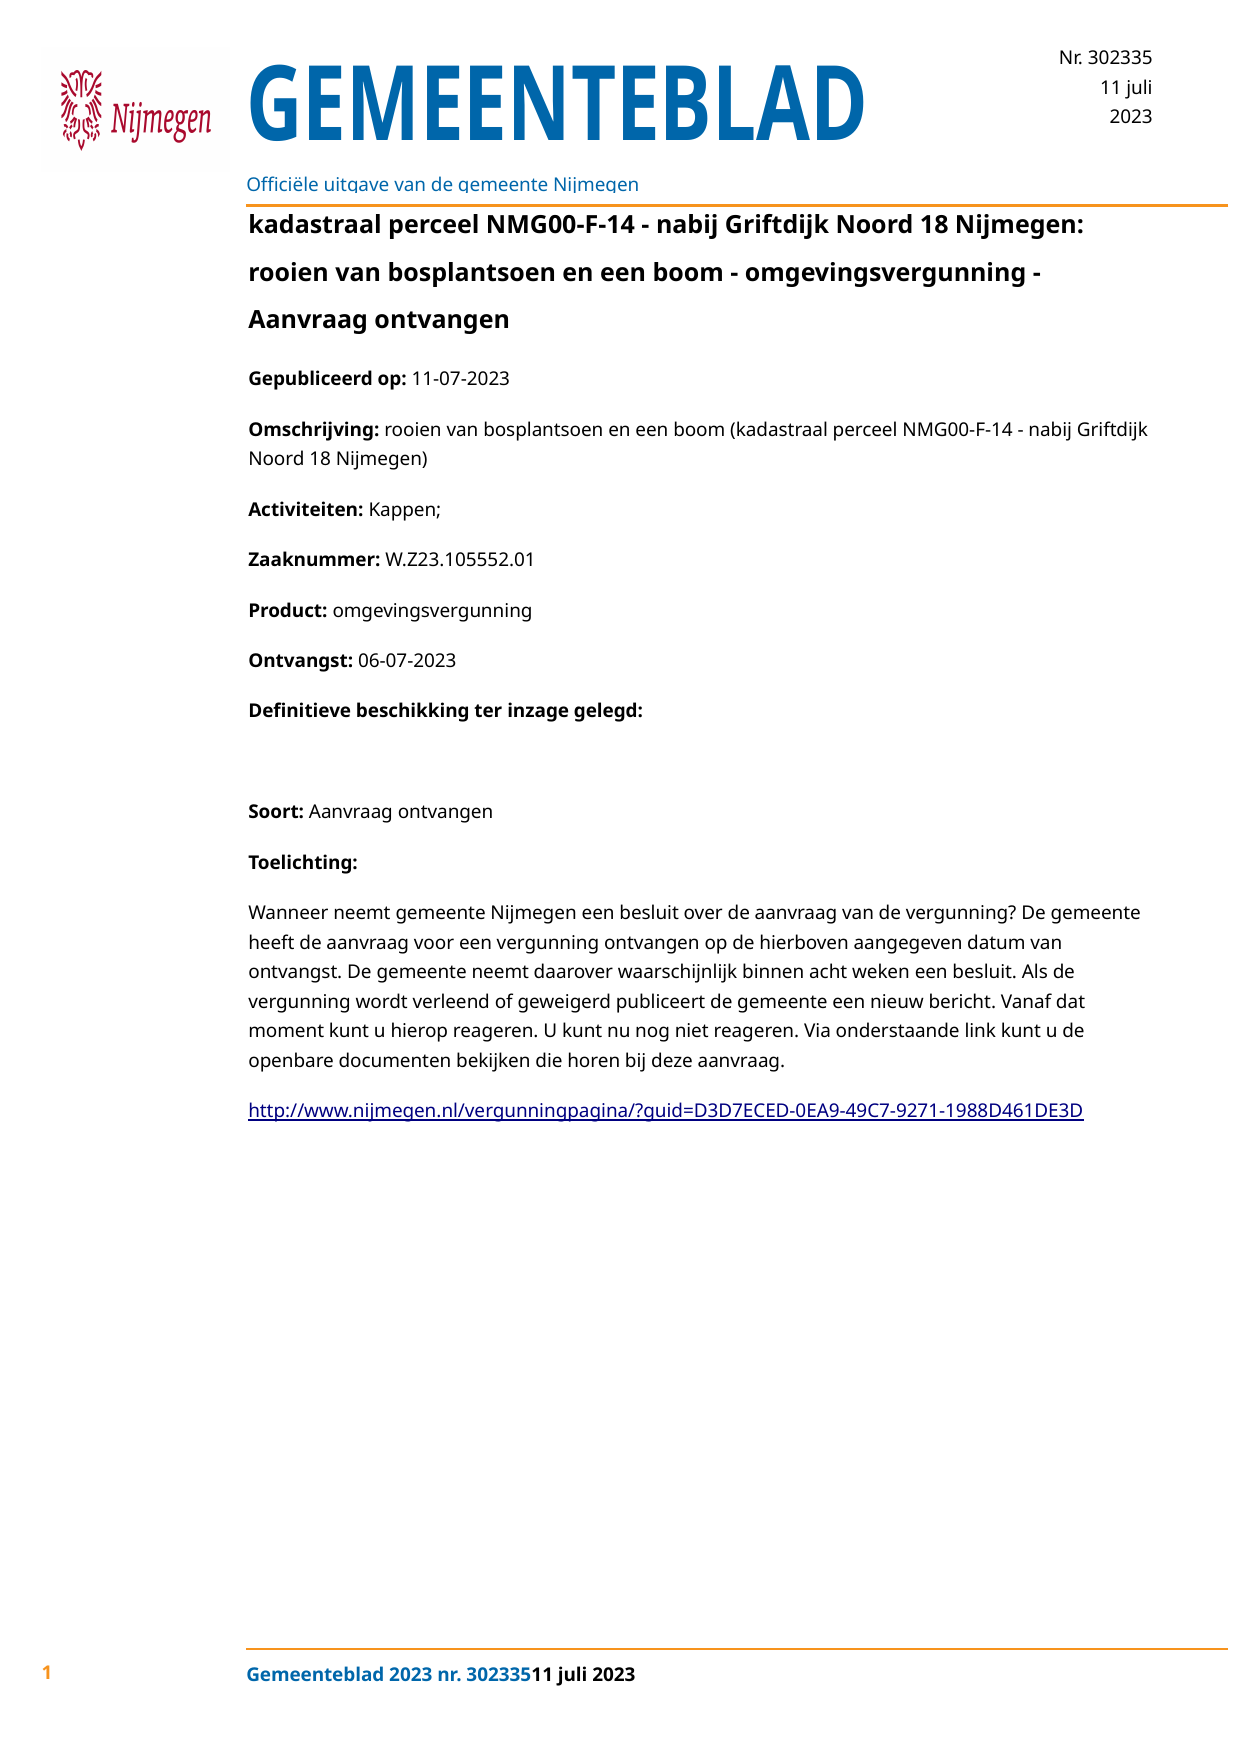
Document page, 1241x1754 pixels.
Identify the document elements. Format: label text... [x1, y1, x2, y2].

text Activiteiten: Kappen; [248, 496, 1152, 522]
picture [41, 47, 231, 172]
text Gepubliceerd op: 11-07-2023 [248, 366, 1152, 391]
text kadastraal perceel NMG00-F-14 - nabij Griftdijk Noord 18 Nijmegen: rooien van bosplantsoen en een boom - omgevingsvergunning - Aanvraag ontvangen [248, 207, 1152, 336]
text Zaaknummer: W.Z23.105552.01 [248, 546, 1152, 572]
text Product: omgevingsvergunning [248, 597, 1152, 622]
text Ontvangst: 06-07-2023 [248, 647, 1152, 673]
text Toelichting: [248, 849, 1152, 874]
text Wanneer neemt gemeente Nijmegen een besluit over de aanvraag van de vergunning? De gemeente heeft de aanvraag voor een vergunning ontvangen op de hierboven aangegeven datum van ontvangst. De gemeente neemt daarover waarschijnlijk binnen acht weken een besluit. Als de vergunning wordt verleend of geweigerd publiceert de gemeente een nieuw bericht. Vanaf dat moment kunt u hierop reageren. U kunt nu nog niet reageren. Via onderstaande link kunt u de openbare documenten bekijken die horen bij deze aanvraag. [248, 899, 1152, 1073]
text http://www.nijmegen.nl/vergunningpagina/?guid=D3D7ECED-0EA9-49C7-9271-1988D461DE3D [248, 1098, 1152, 1123]
text Omschrijving: rooien van bosplantsoen en een boom (kadastraal perceel NMG00-F-14 - nabij Griftdijk Noord 18 Nijmegen) [248, 416, 1152, 471]
text Definitieve beschikking ter inzage gelegd: [248, 698, 1152, 723]
text Soort: Aanvraag ontvangen [248, 798, 1152, 824]
